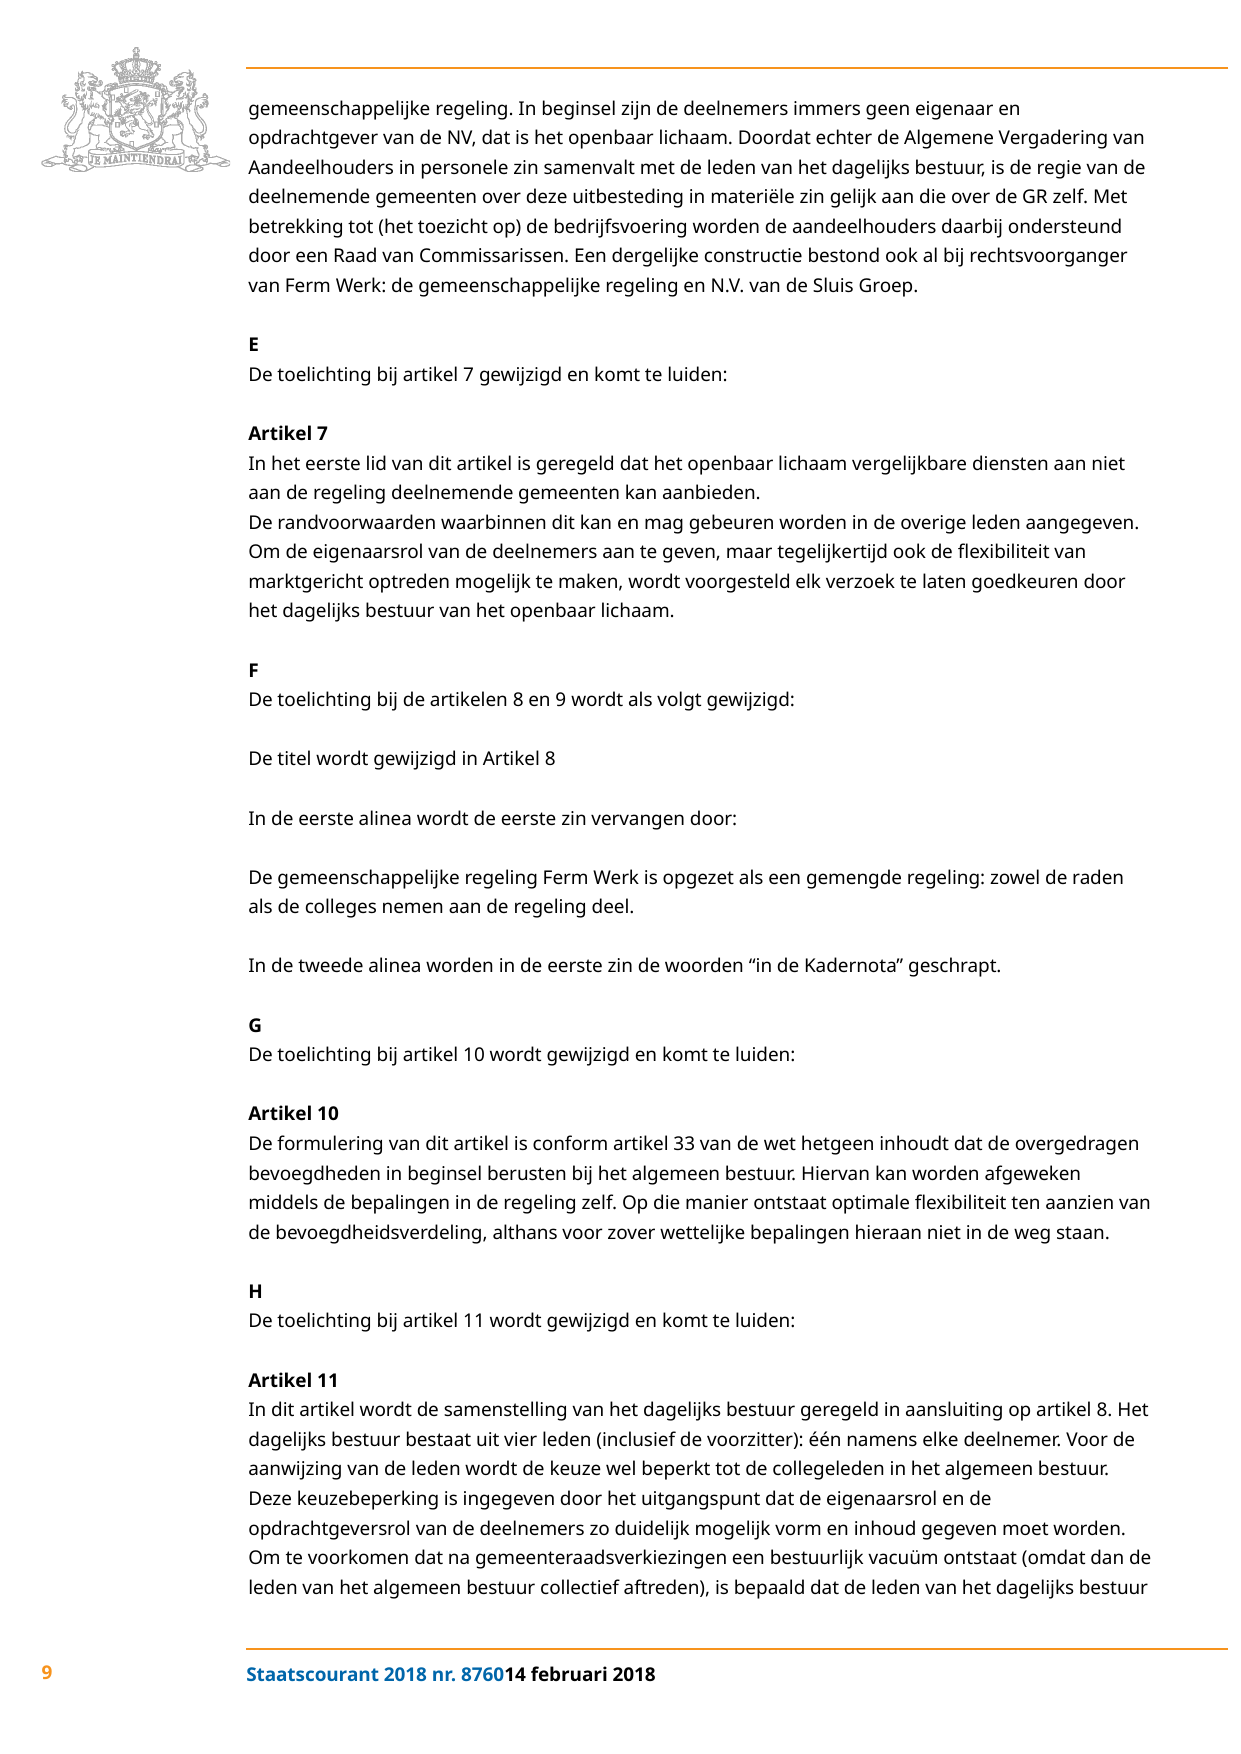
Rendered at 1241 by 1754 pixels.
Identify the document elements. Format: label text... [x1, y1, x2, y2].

text De toelichting bij artikel 11 wordt gewijzigd en komt te luiden: [248, 1308, 1152, 1333]
text De toelichting bij de artikelen 8 en 9 wordt als volgt gewijzigd: [248, 686, 1152, 712]
text In de eerste alinea wordt de eerste zin vervangen door: [248, 805, 1152, 831]
text In het eerste lid van dit artikel is geregeld dat het openbaar lichaam vergelijkbare diensten aan niet aan de regeling deelnemende gemeenten kan aanbieden. [248, 450, 1152, 505]
picture [41, 47, 231, 172]
text H [248, 1278, 1152, 1304]
text De toelichting bij artikel 10 wordt gewijzigd en komt te luiden: [248, 1041, 1152, 1067]
text De titel wordt gewijzigd in Artikel 8 [248, 746, 1152, 771]
text De formulering van dit artikel is conform artikel 33 van de wet hetgeen inhoudt dat de overgedragen bevoegdheden in beginsel berusten bij het algemeen bestuur. Hiervan kan worden afgeweken middels de bepalingen in de regeling zelf. Op die manier ontstaat optimale flexibiliteit ten aanzien van de bevoegdheidsverdeling, althans voor zover wettelijke bepalingen hieraan niet in de weg staan. [248, 1130, 1152, 1245]
text E [248, 331, 1152, 357]
text Artikel 10 [248, 1101, 1152, 1126]
text F [248, 657, 1152, 683]
text De toelichting bij artikel 7 gewijzigd en komt te luiden: [248, 361, 1152, 387]
text Artikel 11 [248, 1367, 1152, 1393]
text In de tweede alinea worden in de eerste zin de woorden “in de Kadernota” geschrapt. [248, 953, 1152, 978]
text Artikel 7 [248, 420, 1152, 446]
text G [248, 1012, 1152, 1038]
text De gemeenschappelijke regeling Ferm Werk is opgezet als een gemengde regeling: zowel de raden als de colleges nemen aan de regeling deel. [248, 864, 1152, 919]
text gemeenschappelijke regeling. In beginsel zijn de deelnemers immers geen eigenaar en opdrachtgever van de NV, dat is het openbaar lichaam. Doordat echter de Algemene Vergadering van Aandeelhouders in personele zin samenvalt met de leden van het dagelijks bestuur, is de regie van de deelnemende gemeenten over deze uitbesteding in materiële zin gelijk aan die over de GR zelf. Met betrekking tot (het toezicht op) de bedrijfsvoering worden de aandeelhouders daarbij ondersteund door een Raad van Commissarissen. Een dergelijke constructie bestond ook al bij rechtsvoorganger van Ferm Werk: de gemeenschappelijke regeling en N.V. van de Sluis Groep. [248, 95, 1152, 298]
text In dit artikel wordt de samenstelling van het dagelijks bestuur geregeld in aansluiting op artikel 8. Het dagelijks bestuur bestaat uit vier leden (inclusief de voorzitter): één namens elke deelnemer. Voor de aanwijzing van de leden wordt de keuze wel beperkt tot de collegeleden in het algemeen bestuur. Deze keuzebeperking is ingegeven door het uitgangspunt dat de eigenaarsrol en de opdrachtgeversrol van de deelnemers zo duidelijk mogelijk vorm en inhoud gegeven moet worden. Om te voorkomen dat na gemeenteraadsverkiezingen een bestuurlijk vacuüm ontstaat (omdat dan de leden van het algemeen bestuur collectief aftreden), is bepaald dat de leden van het dagelijks bestuur [248, 1396, 1152, 1600]
text De randvoorwaarden waarbinnen dit kan en mag gebeuren worden in de overige leden aangegeven. Om de eigenaarsrol van de deelnemers aan te geven, maar tegelijkertijd ook de flexibiliteit van marktgericht optreden mogelijk te maken, wordt voorgesteld elk verzoek te laten goedkeuren door het dagelijks bestuur van het openbaar lichaam. [248, 509, 1152, 623]
